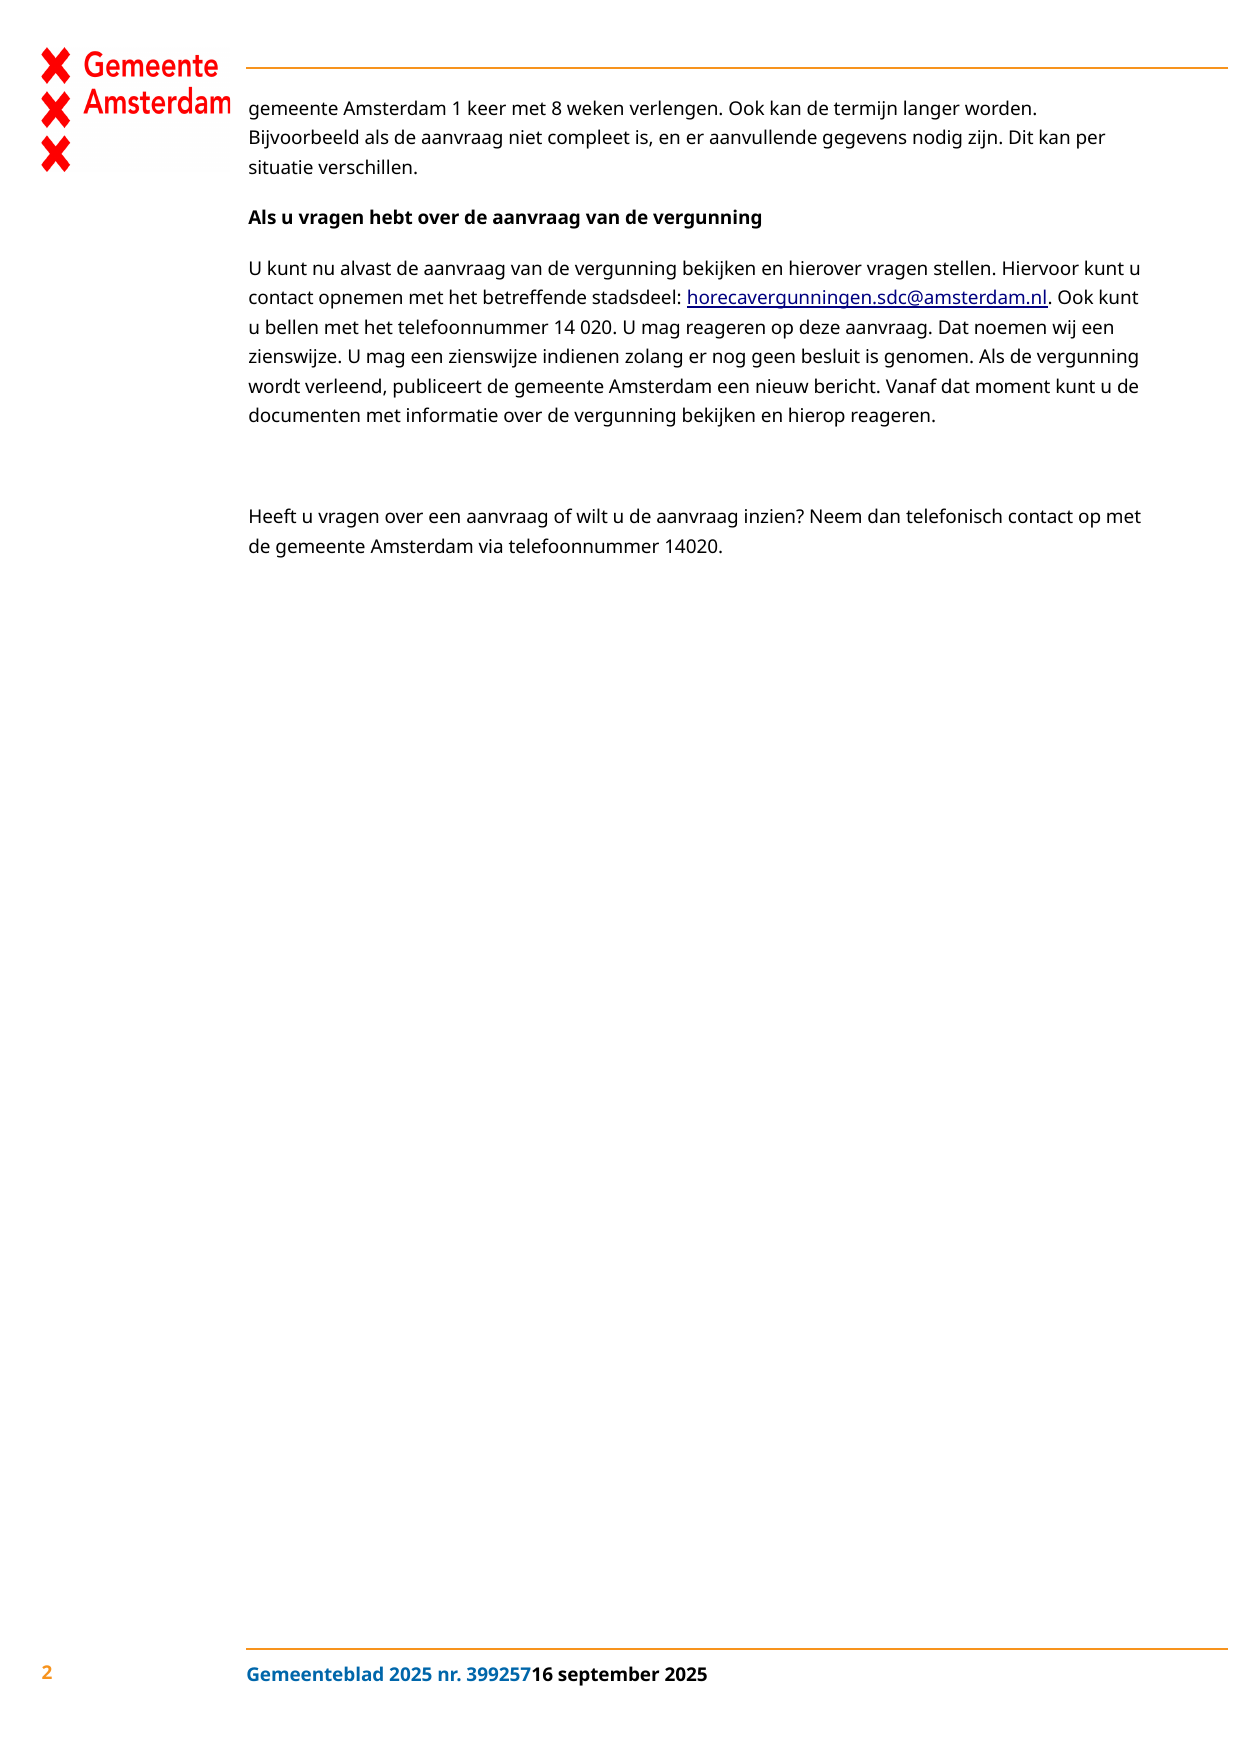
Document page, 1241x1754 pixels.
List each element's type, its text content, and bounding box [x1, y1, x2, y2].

text Als u vragen hebt over de aanvraag van de vergunning [248, 204, 1152, 230]
text U kunt nu alvast de aanvraag van de vergunning bekijken en hierover vragen stellen. Hiervoor kunt u contact opnemen met het betreffende stadsdeel: horecavergunningen.sdc@amsterdam.nl. Ook kunt u bellen met het telefoonnummer 14 020. U mag reageren op deze aanvraag. Dat noemen wij een zienswijze. U mag een zienswijze indienen zolang er nog geen besluit is genomen. Als de vergunning wordt verleend, publiceert de gemeente Amsterdam een nieuw bericht. Vanaf dat moment kunt u de documenten met informatie over de vergunning bekijken en hierop reageren. [248, 255, 1152, 428]
picture [41, 47, 231, 172]
text Heeft u vragen over een aanvraag of wilt u de aanvraag inzien? Neem dan telefonisch contact op met de gemeente Amsterdam via telefoonnummer 14020. [248, 503, 1152, 559]
text gemeente Amsterdam 1 keer met 8 weken verlengen. Ook kan de termijn langer worden. Bijvoorbeeld als de aanvraag niet compleet is, en er aanvullende gegevens nodig zijn. Dit kan per situatie verschillen. [248, 95, 1152, 180]
